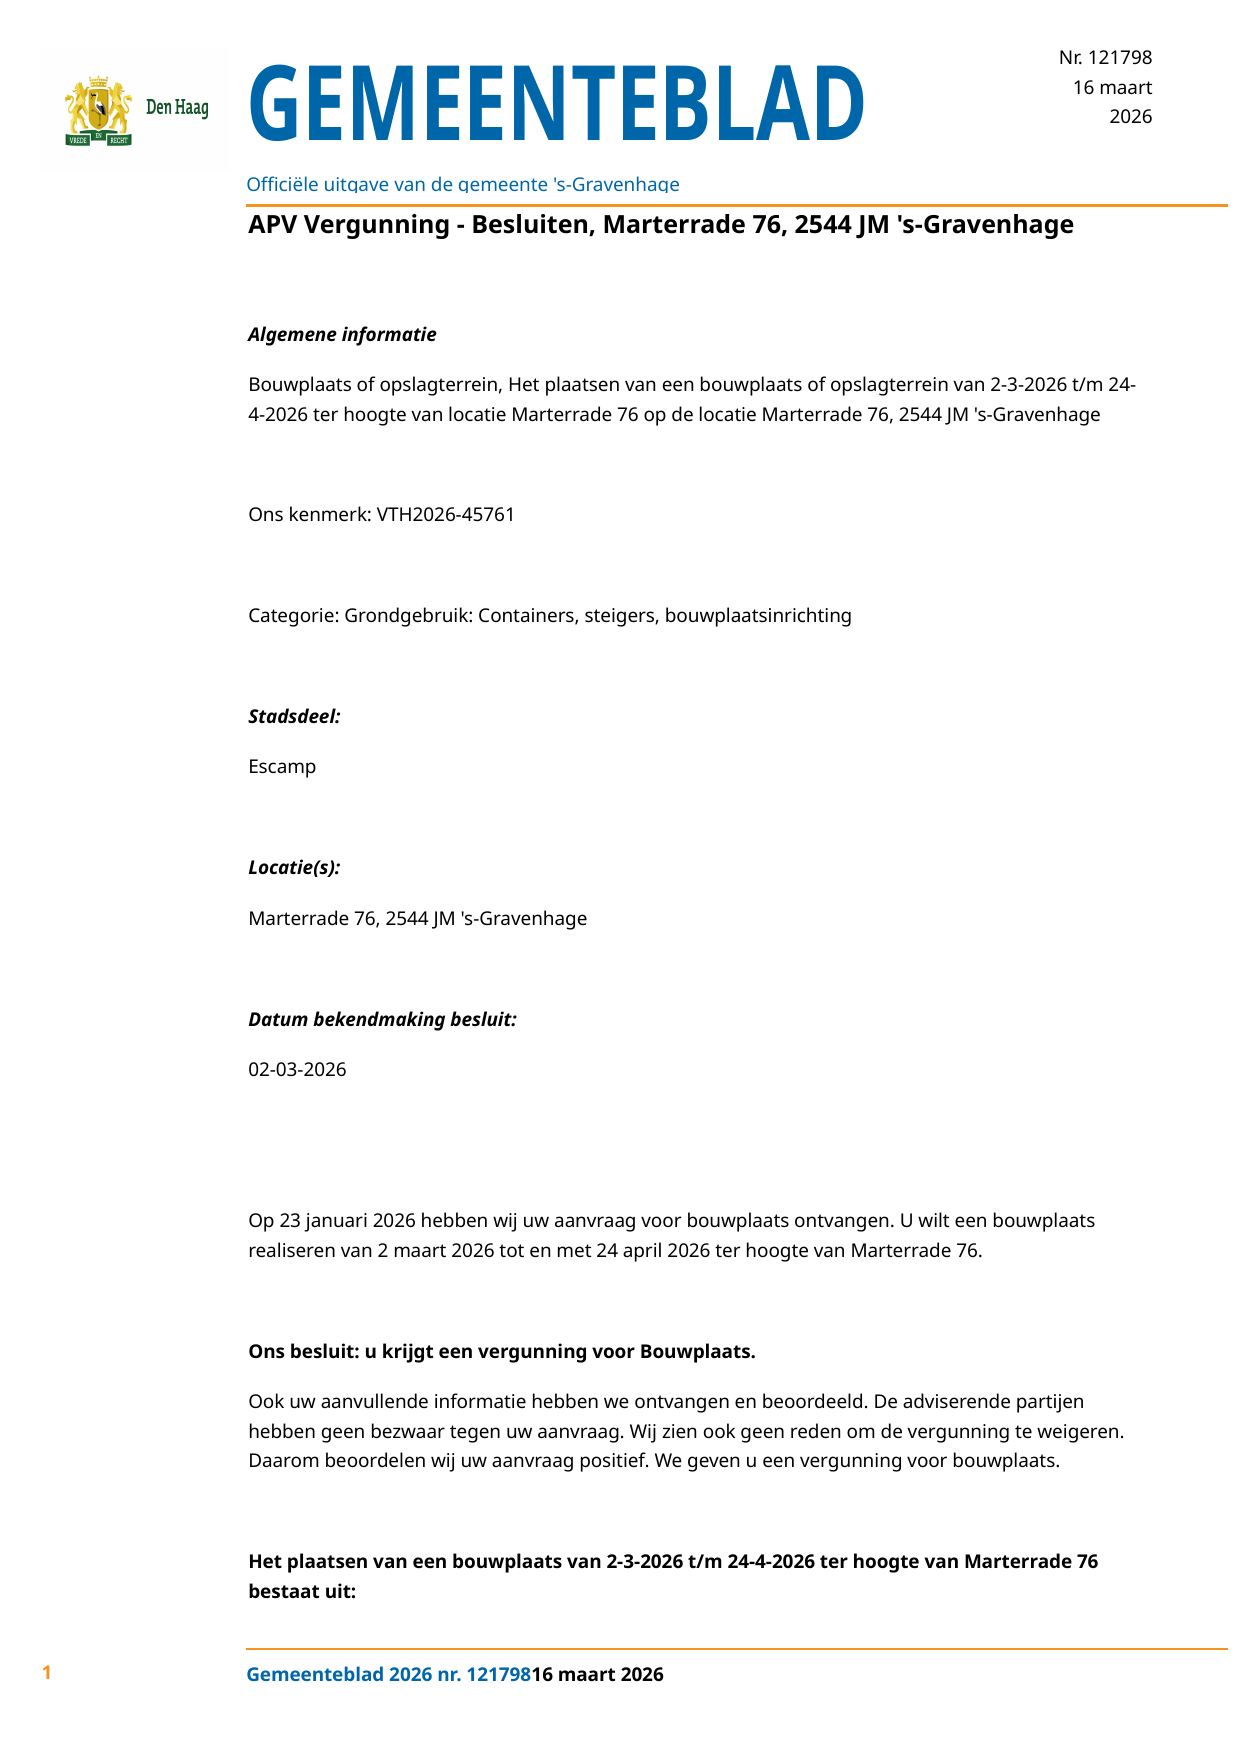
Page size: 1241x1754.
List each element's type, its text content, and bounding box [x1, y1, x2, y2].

text Stadsdeel: [248, 703, 1152, 729]
text Het plaatsen van een bouwplaats van 2-3-2026 t/m 24-4-2026 ter hoogte van Marterrade 76 bestaat uit: [248, 1548, 1152, 1603]
picture [41, 47, 231, 172]
text Op 23 januari 2026 hebben wij uw aanvraag voor bouwplaats ontvangen. U wilt een bouwplaats realiseren van 2 maart 2026 tot en met 24 april 2026 ter hoogte van Marterrade 76. [248, 1207, 1152, 1263]
text Ons kenmerk: VTH2026-45761 [248, 502, 1152, 527]
text Ons besluit: u krijgt een vergunning voor Bouwplaats. [248, 1338, 1152, 1363]
text Marterrade 76, 2544 JM 's-Gravenhage [248, 905, 1152, 931]
text APV Vergunning - Besluiten, Marterrade 76, 2544 JM 's-Gravenhage [248, 207, 1152, 241]
text Locatie(s): [248, 854, 1152, 880]
text Escamp [248, 754, 1152, 779]
text Datum bekendmaking besluit: [248, 1006, 1152, 1031]
text Ook uw aanvullende informatie hebben we ontvangen en beoordeeld. De adviserende partijen hebben geen bezwaar tegen uw aanvraag. Wij zien ook geen reden om de vergunning te weigeren. Daarom beoordelen wij uw aanvraag positief. We geven u een vergunning voor bouwplaats. [248, 1388, 1152, 1473]
text Algemene informatie [248, 321, 1152, 346]
text Categorie: Grondgebruik: Containers, steigers, bouwplaatsinrichting [248, 602, 1152, 628]
text 02-03-2026 [248, 1056, 1152, 1082]
text Bouwplaats of opslagterrein, Het plaatsen van een bouwplaats of opslagterrein van 2-3-2026 t/m 24-4-2026 ter hoogte van locatie Marterrade 76 op de locatie Marterrade 76, 2544 JM 's-Gravenhage [248, 371, 1152, 426]
